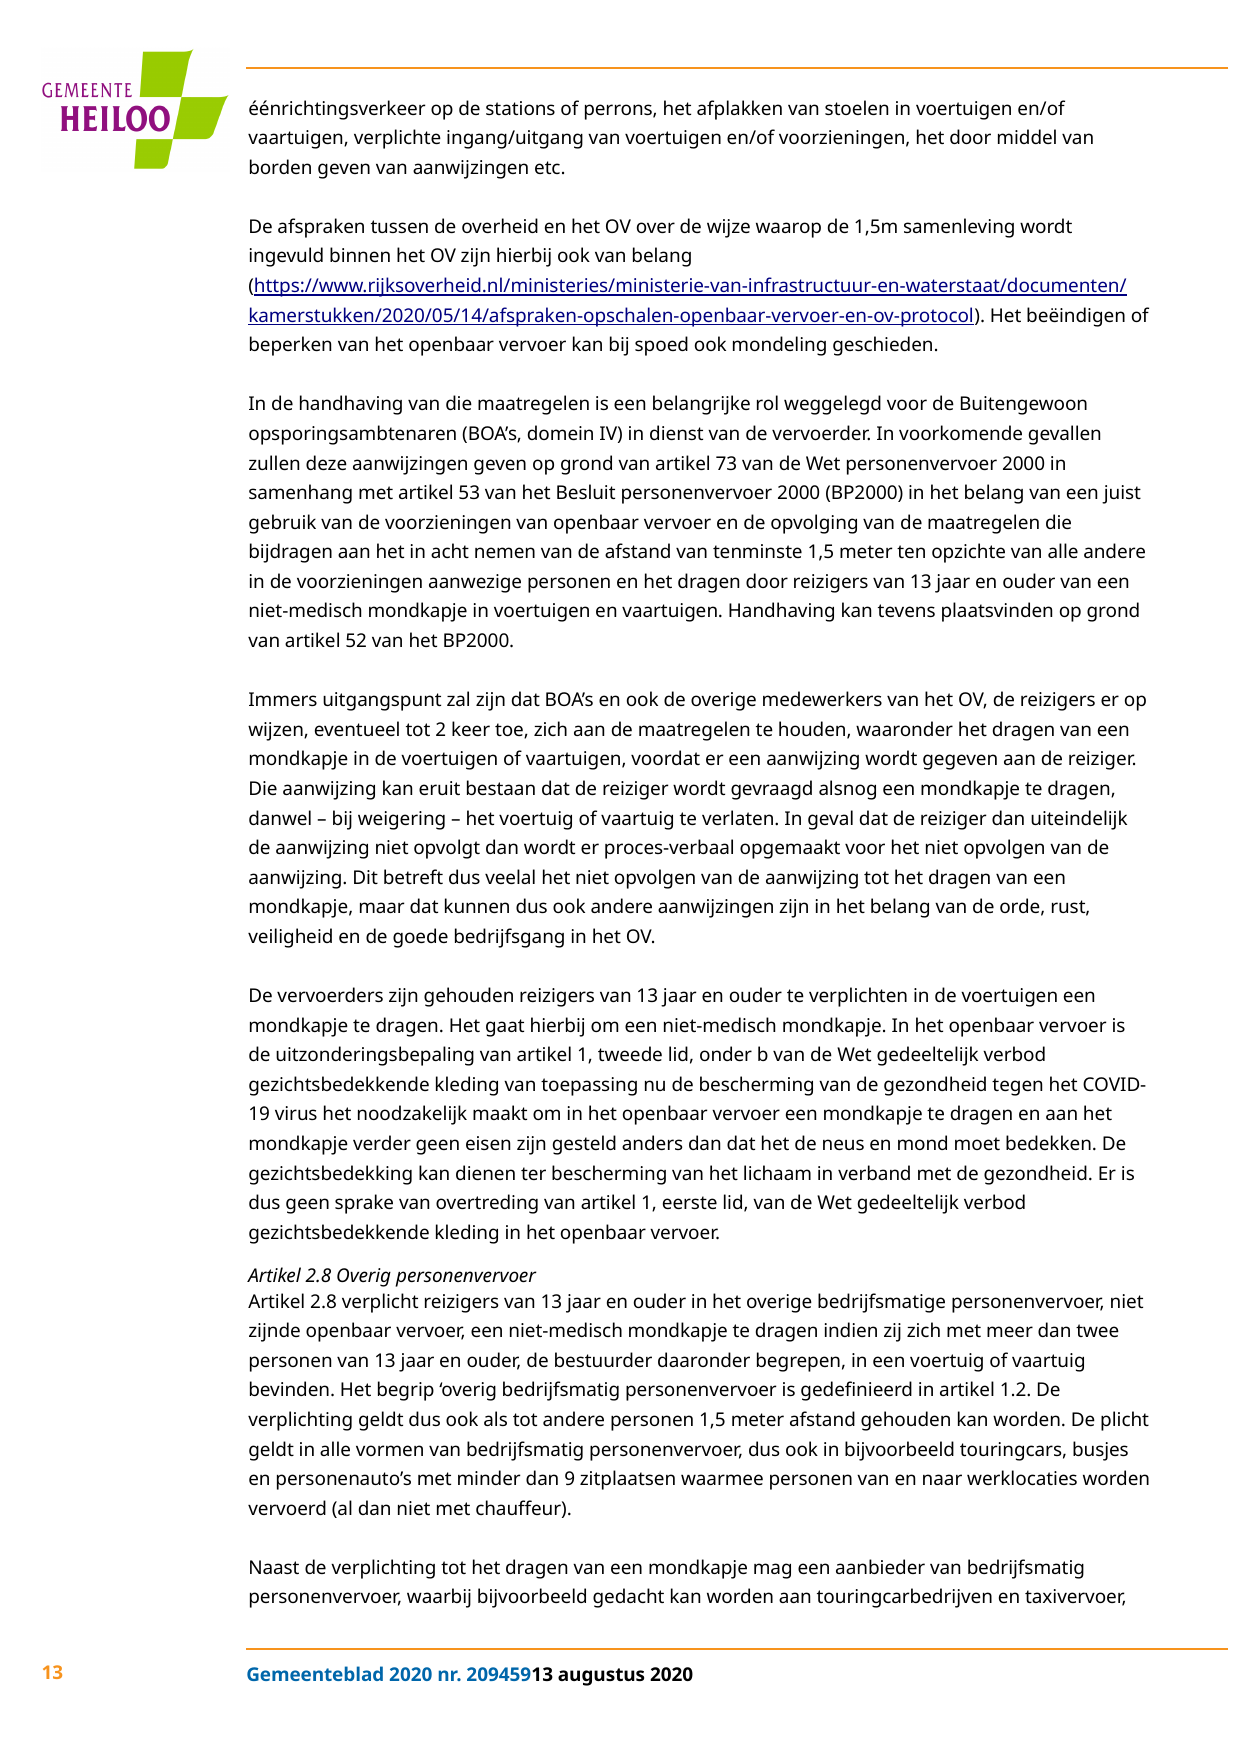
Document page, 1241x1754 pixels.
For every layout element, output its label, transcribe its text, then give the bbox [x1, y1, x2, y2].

text Artikel 2.8 verplicht reizigers van 13 jaar en ouder in het overige bedrijfsmatige personenvervoer, niet zijnde openbaar vervoer, een niet-medisch mondkapje te dragen indien zij zich met meer dan twee personen van 13 jaar en ouder, de bestuurder daaronder begrepen, in een voertuig of vaartuig bevinden. Het begrip ‘overig bedrijfsmatig personenvervoer is gedefinieerd in artikel 1.2. De verplichting geldt dus ook als tot andere personen 1,5 meter afstand gehouden kan worden. De plicht geldt in alle vormen van bedrijfsmatig personenvervoer, dus ook in bijvoorbeeld touringcars, busjes en personenauto’s met minder dan 9 zitplaatsen waarmee personen van en naar werklocaties worden vervoerd (al dan niet met chauffeur). [248, 1288, 1152, 1521]
text éénrichtingsverkeer op de stations of perrons, het afplakken van stoelen in voertuigen en/of vaartuigen, verplichte ingang/uitgang van voertuigen en/of voorzieningen, het door middel van borden geven van aanwijzingen etc. [248, 95, 1152, 180]
picture [41, 47, 231, 172]
text Artikel 2.8 Overig personenvervoer [248, 1262, 1152, 1288]
text In de handhaving van die maatregelen is een belangrijke rol weggelegd voor de Buitengewoon opsporingsambtenaren (BOA’s, domein IV) in dienst van de vervoerder. In voorkomende gevallen zullen deze aanwijzingen geven op grond van artikel 73 van de Wet personenvervoer 2000 in samenhang met artikel 53 van het Besluit personenvervoer 2000 (BP2000) in het belang van een juist gebruik van de voorzieningen van openbaar vervoer en de opvolging van de maatregelen die bijdragen aan het in acht nemen van de afstand van tenminste 1,5 meter ten opzichte van alle andere in de voorzieningen aanwezige personen en het dragen door reizigers van 13 jaar en ouder van een niet-medisch mondkapje in voertuigen en vaartuigen. Handhaving kan tevens plaatsvinden op grond van artikel 52 van het BP2000. [248, 391, 1152, 653]
text Naast de verplichting tot het dragen van een mondkapje mag een aanbieder van bedrijfsmatig personenvervoer, waarbij bijvoorbeeld gedacht kan worden aan touringcarbedrijven en taxivervoer, [248, 1554, 1152, 1609]
text Immers uitgangspunt zal zijn dat BOA’s en ook de overige medewerkers van het OV, de reizigers er op wijzen, eventueel tot 2 keer toe, zich aan de maatregelen te houden, waaronder het dragen van een mondkapje in de voertuigen of vaartuigen, voordat er een aanwijzing wordt gegeven aan de reiziger. Die aanwijzing kan eruit bestaan dat de reiziger wordt gevraagd alsnog een mondkapje te dragen, danwel – bij weigering – het voertuig of vaartuig te verlaten. In geval dat de reiziger dan uiteindelijk de aanwijzing niet opvolgt dan wordt er proces-verbaal opgemaakt voor het niet opvolgen van de aanwijzing. Dit betreft dus veelal het niet opvolgen van de aanwijzing tot het dragen van een mondkapje, maar dat kunnen dus ook andere aanwijzingen zijn in het belang van de orde, rust, veiligheid en de goede bedrijfsgang in het OV. [248, 686, 1152, 949]
text De afspraken tussen de overheid en het OV over de wijze waarop de 1,5m samenleving wordt ingevuld binnen het OV zijn hierbij ook van belang (https://www.rijksoverheid.nl/ministeries/ministerie-van-infrastructuur-en-waterstaat/documenten/kamerstukken/2020/05/14/afspraken-opschalen-openbaar-vervoer-en-ov-protocol). Het beëindigen of beperken van het openbaar vervoer kan bij spoed ook mondeling geschieden. [248, 213, 1152, 357]
text De vervoerders zijn gehouden reizigers van 13 jaar en ouder te verplichten in de voertuigen een mondkapje te dragen. Het gaat hierbij om een niet-medisch mondkapje. In het openbaar vervoer is de uitzonderingsbepaling van artikel 1, tweede lid, onder b van de Wet gedeeltelijk verbod gezichtsbedekkende kleding van toepassing nu de bescherming van de gezondheid tegen het COVID-19 virus het noodzakelijk maakt om in het openbaar vervoer een mondkapje te dragen en aan het mondkapje verder geen eisen zijn gesteld anders dan dat het de neus en mond moet bedekken. De gezichtsbedekking kan dienen ter bescherming van het lichaam in verband met de gezondheid. Er is dus geen sprake van overtreding van artikel 1, eerste lid, van de Wet gedeeltelijk verbod gezichtsbedekkende kleding in het openbaar vervoer. [248, 982, 1152, 1245]
